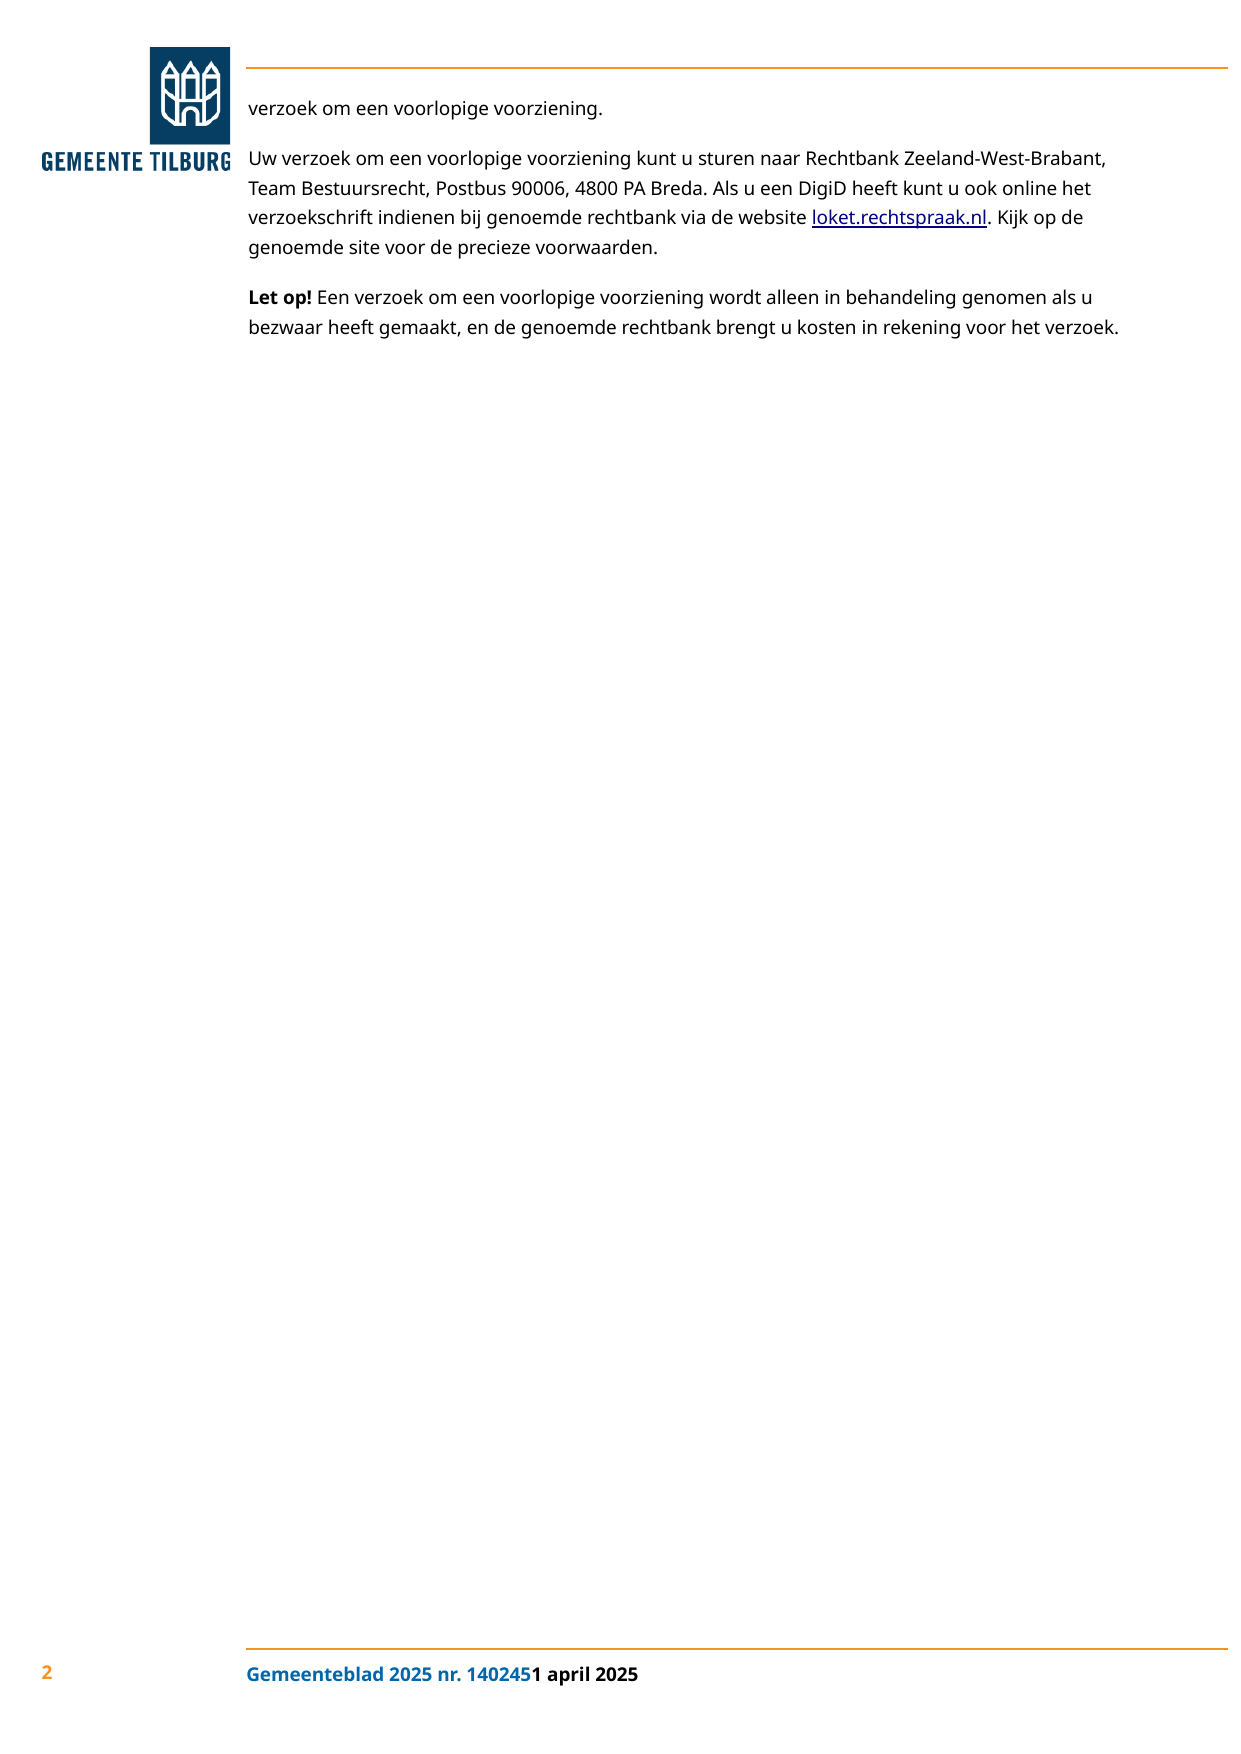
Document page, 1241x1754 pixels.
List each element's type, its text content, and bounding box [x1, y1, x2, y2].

text Let op! Een verzoek om een voorlopige voorziening wordt alleen in behandeling genomen als u bezwaar heeft gemaakt, en de genoemde rechtbank brengt u kosten in rekening voor het verzoek. [248, 284, 1152, 340]
text verzoek om een voorlopige voorziening. [248, 95, 1152, 121]
picture [41, 47, 231, 172]
text Uw verzoek om een voorlopige voorziening kunt u sturen naar Rechtbank Zeeland-West-Brabant, Team Bestuursrecht, Postbus 90006, 4800 PA Breda. Als u een DigiD heeft kunt u ook online het verzoekschrift indienen bij genoemde rechtbank via de website loket.rechtspraak.nl. Kijk op de genoemde site voor de precieze voorwaarden. [248, 145, 1152, 260]
